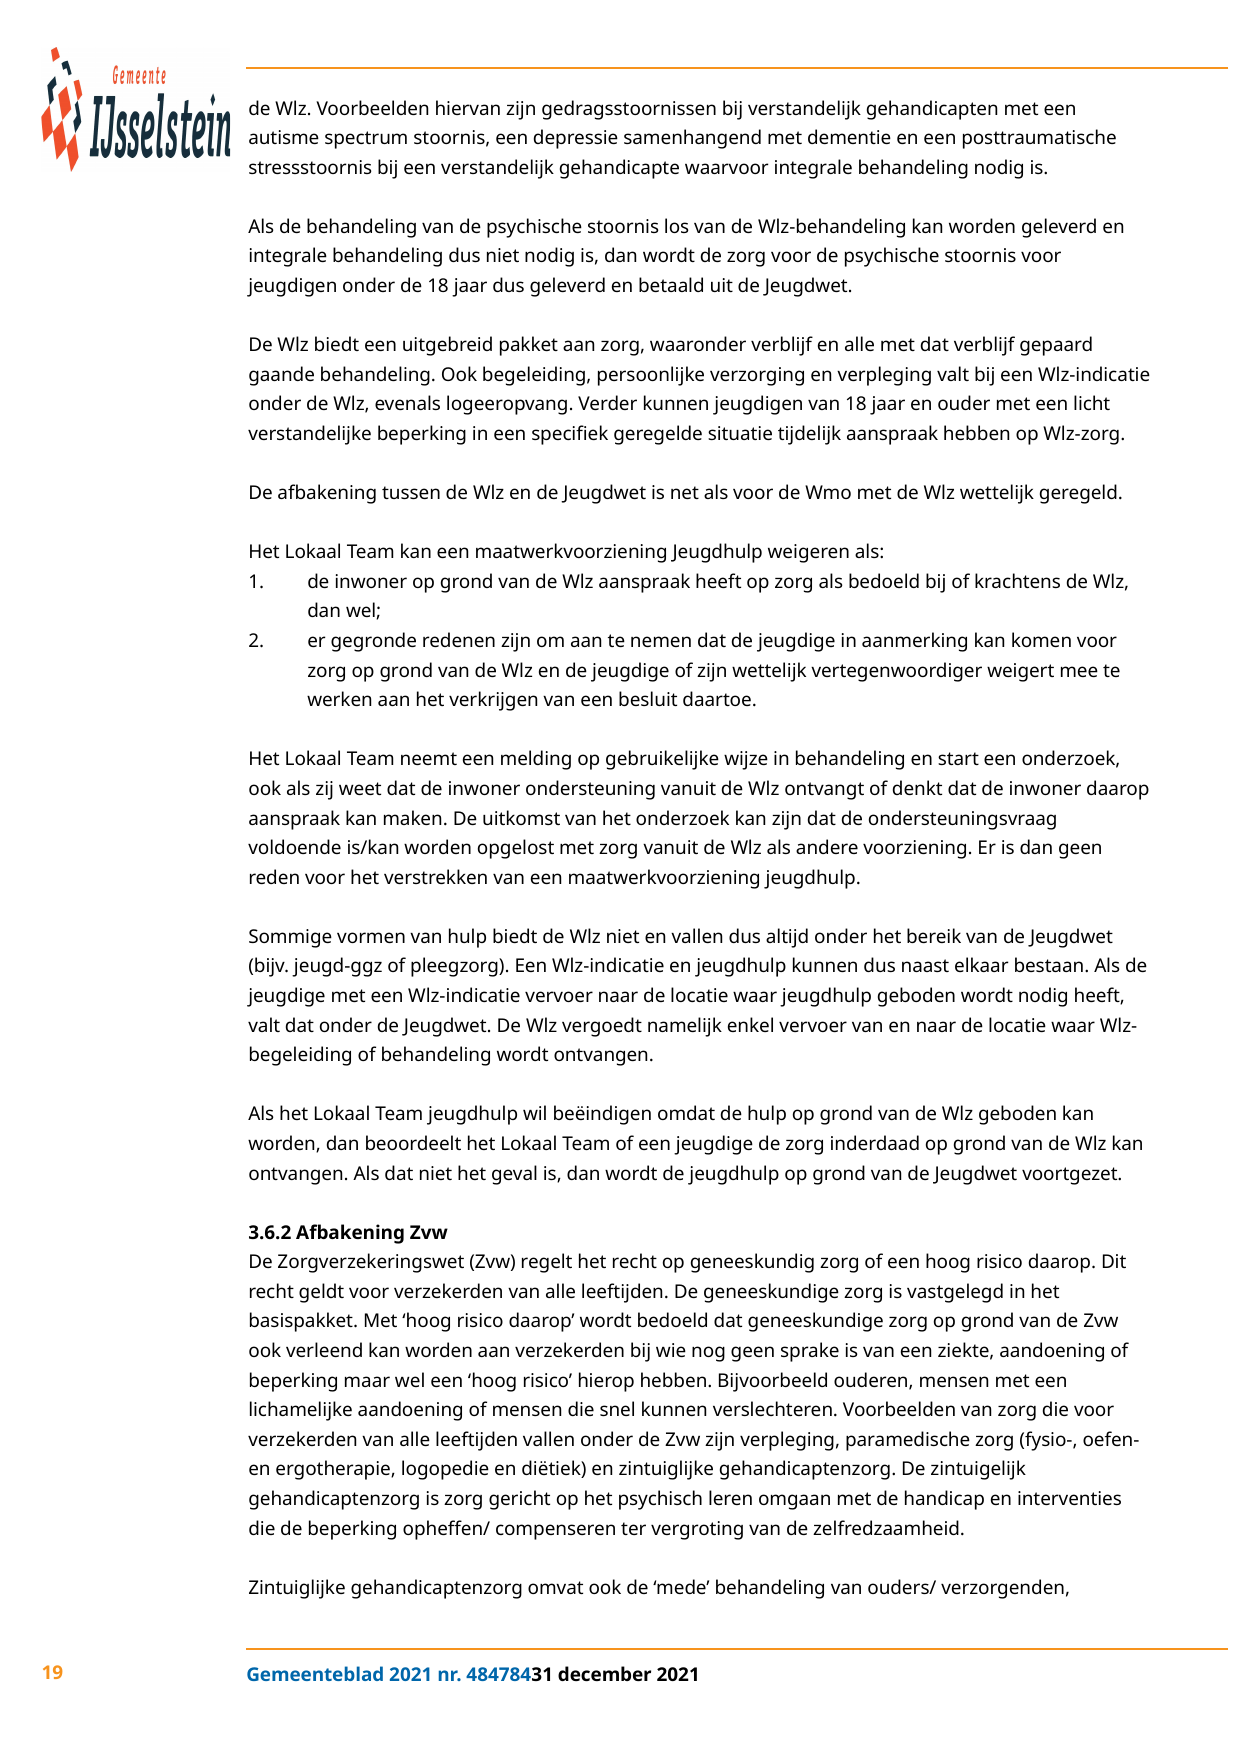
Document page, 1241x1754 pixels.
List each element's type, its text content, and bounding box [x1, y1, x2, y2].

picture [41, 47, 231, 172]
text De Zorgverzekeringswet (Zvw) regelt het recht op geneeskundig zorg of een hoog risico daarop. Dit recht geldt voor verzekerden van alle leeftijden. De geneeskundige zorg is vastgelegd in het basispakket. Met ‘hoog risico daarop’ wordt bedoeld dat geneeskundige zorg op grond van de Zvw ook verleend kan worden aan verzekerden bij wie nog geen sprake is van een ziekte, aandoening of beperking maar wel een ‘hoog risico’ hierop hebben. Bijvoorbeeld ouderen, mensen met een lichamelijke aandoening of mensen die snel kunnen verslechteren. Voorbeelden van zorg die voor verzekerden van alle leeftijden vallen onder de Zvw zijn verpleging, paramedische zorg (fysio-, oefen- en ergotherapie, logopedie en diëtiek) en zintuiglijke gehandicaptenzorg. De zintuigelijk gehandicaptenzorg is zorg gericht op het psychisch leren omgaan met de handicap en interventies die de beperking opheffen/ compenseren ter vergroting van de zelfredzaamheid. [248, 1248, 1152, 1541]
text Sommige vormen van hulp biedt de Wlz niet en vallen dus altijd onder het bereik van de Jeugdwet (bijv. jeugd-ggz of pleegzorg). Een Wlz-indicatie en jeugdhulp kunnen dus naast elkaar bestaan. Als de jeugdige met een Wlz-indicatie vervoer naar de locatie waar jeugdhulp geboden wordt nodig heeft, valt dat onder de Jeugdwet. De Wlz vergoedt namelijk enkel vervoer van en naar de locatie waar Wlz-begeleiding of behandeling wordt ontvangen. [248, 923, 1152, 1067]
text 3.6.2 Afbakening Zvw [248, 1219, 1152, 1245]
text De Wlz biedt een uitgebreid pakket aan zorg, waaronder verblijf en alle met dat verblijf gepaard gaande behandeling. Ook begeleiding, persoonlijke verzorging en verpleging valt bij een Wlz-indicatie onder de Wlz, evenals logeeropvang. Verder kunnen jeugdigen van 18 jaar en ouder met een licht verstandelijke beperking in een specifiek geregelde situatie tijdelijk aanspraak hebben op Wlz-zorg. [248, 331, 1152, 446]
text Het Lokaal Team kan een maatwerkvoorziening Jeugdhulp weigeren als: [248, 538, 1152, 564]
text Zintuiglijke gehandicaptenzorg omvat ook de ‘mede’ behandeling van ouders/ verzorgenden, [248, 1574, 1152, 1600]
text De afbakening tussen de Wlz en de Jeugdwet is net als voor de Wmo met de Wlz wettelijk geregeld. [248, 479, 1152, 505]
text de Wlz. Voorbeelden hiervan zijn gedragsstoornissen bij verstandelijk gehandicapten met een autisme spectrum stoornis, een depressie samenhangend met dementie en een posttraumatische stressstoornis bij een verstandelijk gehandicapte waarvoor integrale behandeling nodig is. [248, 95, 1152, 180]
list de inwoner op grond van de Wlz aanspraak heeft op zorg als bedoeld bij of krachtens de Wlz, dan wel; [248, 568, 1152, 623]
text Als het Lokaal Team jeugdhulp wil beëindigen omdat de hulp op grond van de Wlz geboden kan worden, dan beoordeelt het Lokaal Team of een jeugdige de zorg inderdaad op grond van de Wlz kan ontvangen. Als dat niet het geval is, dan wordt de jeugdhulp op grond van de Jeugdwet voortgezet. [248, 1101, 1152, 1186]
text Het Lokaal Team neemt een melding op gebruikelijke wijze in behandeling en start een onderzoek, ook als zij weet dat de inwoner ondersteuning vanuit de Wlz ontvangt of denkt dat de inwoner daarop aanspraak kan maken. De uitkomst van het onderzoek kan zijn dat de ondersteuningsvraag voldoende is/kan worden opgelost met zorg vanuit de Wlz als andere voorziening. Er is dan geen reden voor het verstrekken van een maatwerkvoorziening jeugdhulp. [248, 746, 1152, 890]
list er gegronde redenen zijn om aan te nemen dat de jeugdige in aanmerking kan komen voor zorg op grond van de Wlz en de jeugdige of zijn wettelijk vertegenwoordiger weigert mee te werken aan het verkrijgen van een besluit daartoe. [248, 627, 1152, 712]
text Als de behandeling van de psychische stoornis los van de Wlz-behandeling kan worden geleverd en integrale behandeling dus niet nodig is, dan wordt de zorg voor de psychische stoornis voor jeugdigen onder de 18 jaar dus geleverd en betaald uit de Jeugdwet. [248, 213, 1152, 298]
